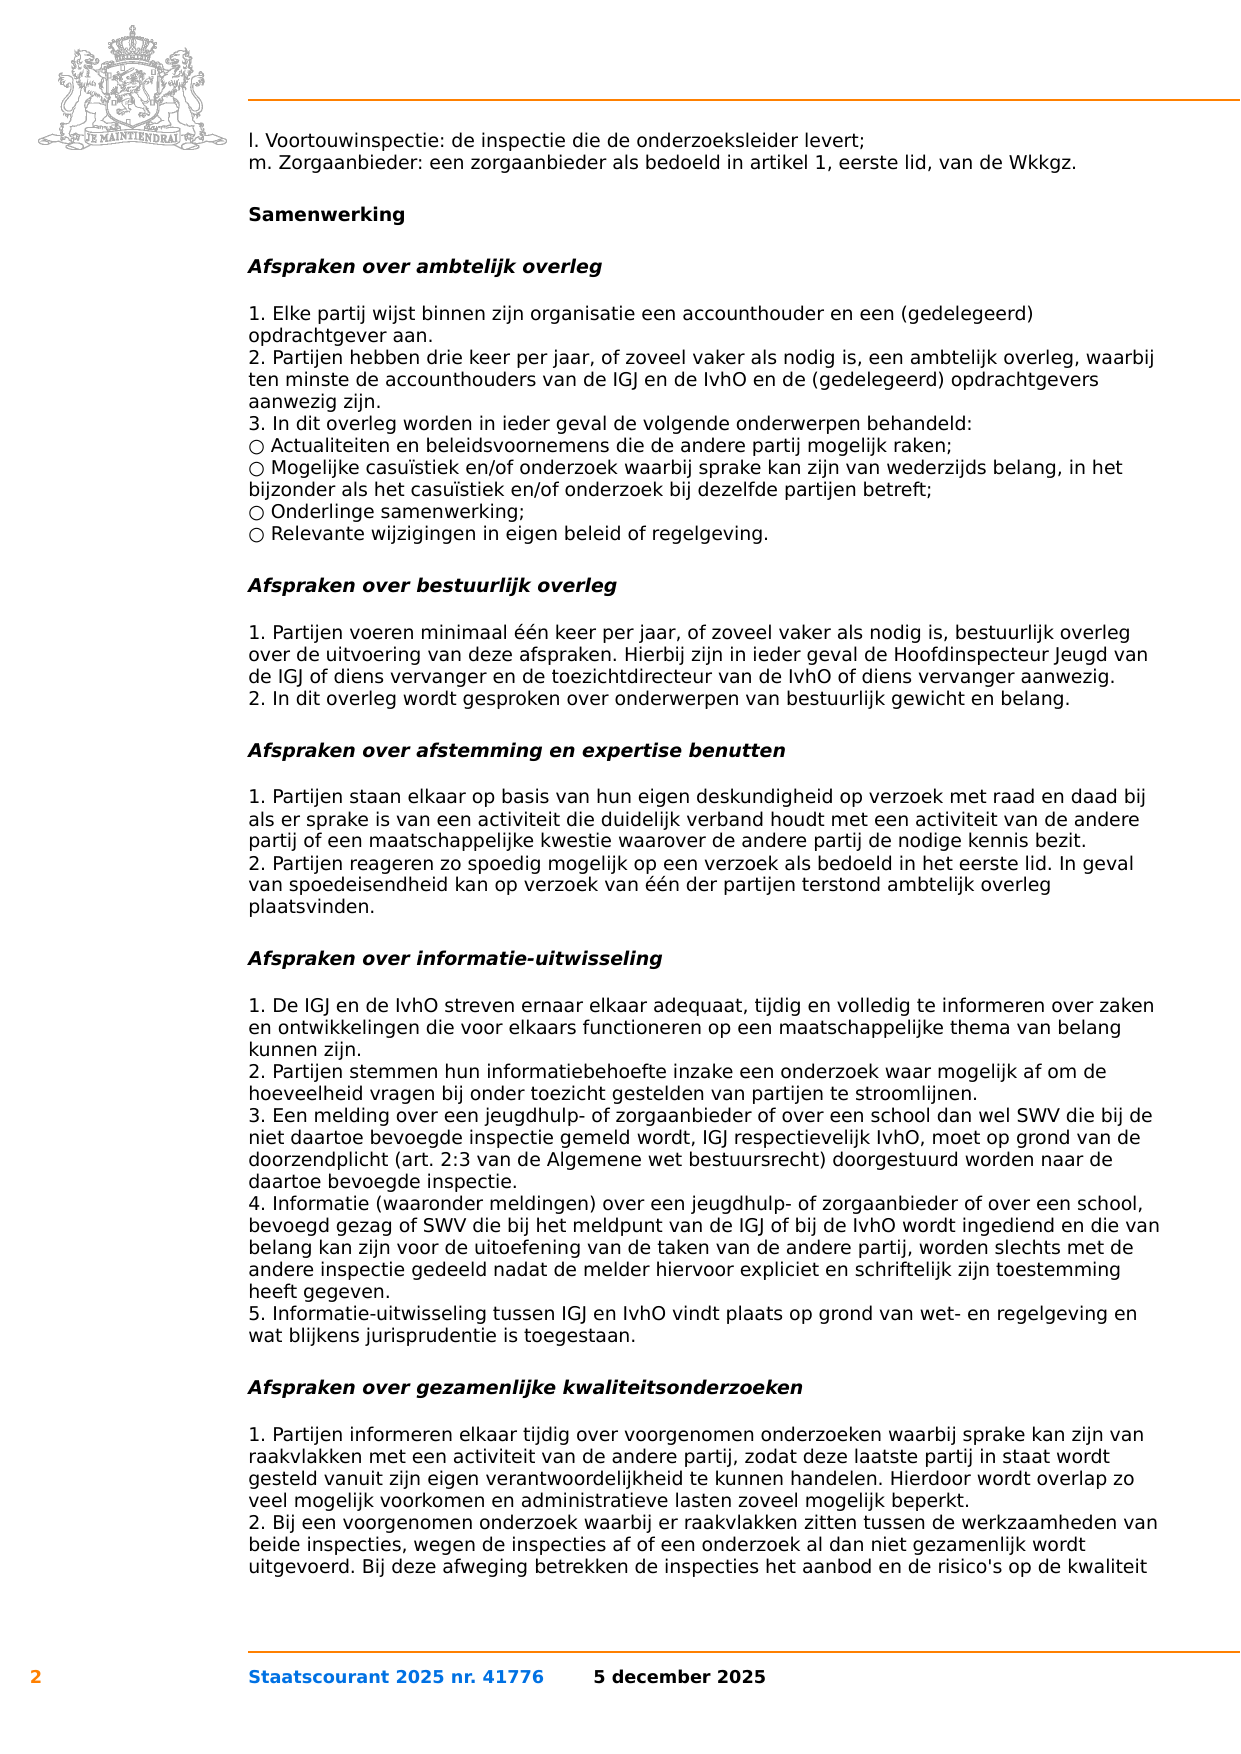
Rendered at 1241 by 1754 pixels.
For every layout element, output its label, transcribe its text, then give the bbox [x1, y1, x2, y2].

subtitle Afspraken over gezamenlijke kwaliteitsonderzoeken [248, 1377, 1163, 1399]
subtitle Afspraken over informatie-uitwisseling [248, 948, 1163, 970]
text 1. De IGJ en de IvhO streven ernaar elkaar adequaat, tijdig en volledig te informeren over zaken en ontwikkelingen die voor elkaars functioneren op een maatschappelijke thema van belang kunnen zijn. [248, 995, 1163, 1061]
text ○ Onderlinge samenwerking; [248, 501, 1163, 523]
text 1. Partijen informeren elkaar tijdig over voorgenomen onderzoeken waarbij sprake kan zijn van raakvlakken met een activiteit van de andere partij, zodat deze laatste partij in staat wordt gesteld vanuit zijn eigen verantwoordelijkheid te kunnen handelen. Hierdoor wordt overlap zo veel mogelijk voorkomen en administratieve lasten zoveel mogelijk beperkt. [248, 1424, 1163, 1512]
text 1. Partijen staan elkaar op basis van hun eigen deskundigheid op verzoek met raad en daad bij als er sprake is van een activiteit die duidelijk verband houdt met een activiteit van de andere partij of een maatschappelijke kwestie waarover de andere partij de nodige kennis bezit. [248, 786, 1163, 852]
text 2. Partijen hebben drie keer per jaar, of zoveel vaker als nodig is, een ambtelijk overleg, waarbij ten minste de accounthouders van de IGJ en de IvhO en de (gedelegeerd) opdrachtgevers aanwezig zijn. [248, 347, 1163, 413]
text 3. Een melding over een jeugdhulp- of zorgaanbieder of over een school dan wel SWV die bij de niet daartoe bevoegde inspectie gemeld wordt, IGJ respectievelijk IvhO, moet op grond van de doorzendplicht (art. 2:3 van de Algemene wet bestuursrecht) doorgestuurd worden naar de daartoe bevoegde inspectie. [248, 1105, 1163, 1193]
text ○ Relevante wijzigingen in eigen beleid of regelgeving. [248, 523, 1163, 544]
text l. Voortouwinspectie: de inspectie die de onderzoeksleider levert; [248, 130, 1163, 152]
picture [38, 25, 227, 150]
subtitle Afspraken over bestuurlijk overleg [248, 574, 1163, 597]
text 4. Informatie (waaronder meldingen) over een jeugdhulp- of zorgaanbieder of over een school, bevoegd gezag of SWV die bij het meldpunt van de IGJ of bij de IvhO wordt ingediend en die van belang kan zijn voor de uitoefening van de taken van de andere partij, worden slechts met de andere inspectie gedeeld nadat de melder hiervoor expliciet en schriftelijk zijn toestemming heeft gegeven. [248, 1193, 1163, 1303]
text 2. In dit overleg wordt gesproken over onderwerpen van bestuurlijk gewicht en belang. [248, 687, 1163, 709]
text 3. In dit overleg worden in ieder geval de volgende onderwerpen behandeld: [248, 413, 1163, 435]
subtitle Samenwerking [248, 204, 1163, 226]
text m. Zorgaanbieder: een zorgaanbieder als bedoeld in artikel 1, eerste lid, van de Wkkgz. [248, 152, 1163, 174]
text 2. Bij een voorgenomen onderzoek waarbij er raakvlakken zitten tussen de werkzaamheden van beide inspecties, wegen de inspecties af of een onderzoek al dan niet gezamenlijk wordt uitgevoerd. Bij deze afweging betrekken de inspecties het aanbod en de risico's op de kwaliteit [248, 1512, 1163, 1578]
text ○ Mogelijke casuïstiek en/of onderzoek waarbij sprake kan zijn van wederzijds belang, in het bijzonder als het casuïstiek en/of onderzoek bij dezelfde partijen betreft; [248, 457, 1163, 501]
text 2. Partijen stemmen hun informatiebehoefte inzake een onderzoek waar mogelijk af om de hoeveelheid vragen bij onder toezicht gestelden van partijen te stroomlijnen. [248, 1061, 1163, 1105]
text 2. Partijen reageren zo spoedig mogelijk op een verzoek als bedoeld in het eerste lid. In geval van spoedeisendheid kan op verzoek van één der partijen terstond ambtelijk overleg plaatsvinden. [248, 852, 1163, 918]
text ○ Actualiteiten en beleidsvoornemens die de andere partij mogelijk raken; [248, 435, 1163, 457]
subtitle Afspraken over afstemming en expertise benutten [248, 739, 1163, 761]
text 1. Partijen voeren minimaal één keer per jaar, of zoveel vaker als nodig is, bestuurlijk overleg over de uitvoering van deze afspraken. Hierbij zijn in ieder geval de Hoofdinspecteur Jeugd van de IGJ of diens vervanger en de toezichtdirecteur van de IvhO of diens vervanger aanwezig. [248, 622, 1163, 687]
text 1. Elke partij wijst binnen zijn organisatie een accounthouder en een (gedelegeerd) opdrachtgever aan. [248, 303, 1163, 347]
text 5. Informatie-uitwisseling tussen IGJ en IvhO vindt plaats op grond van wet- en regelgeving en wat blijkens jurisprudentie is toegestaan. [248, 1303, 1163, 1347]
subtitle Afspraken over ambtelijk overleg [248, 256, 1163, 278]
